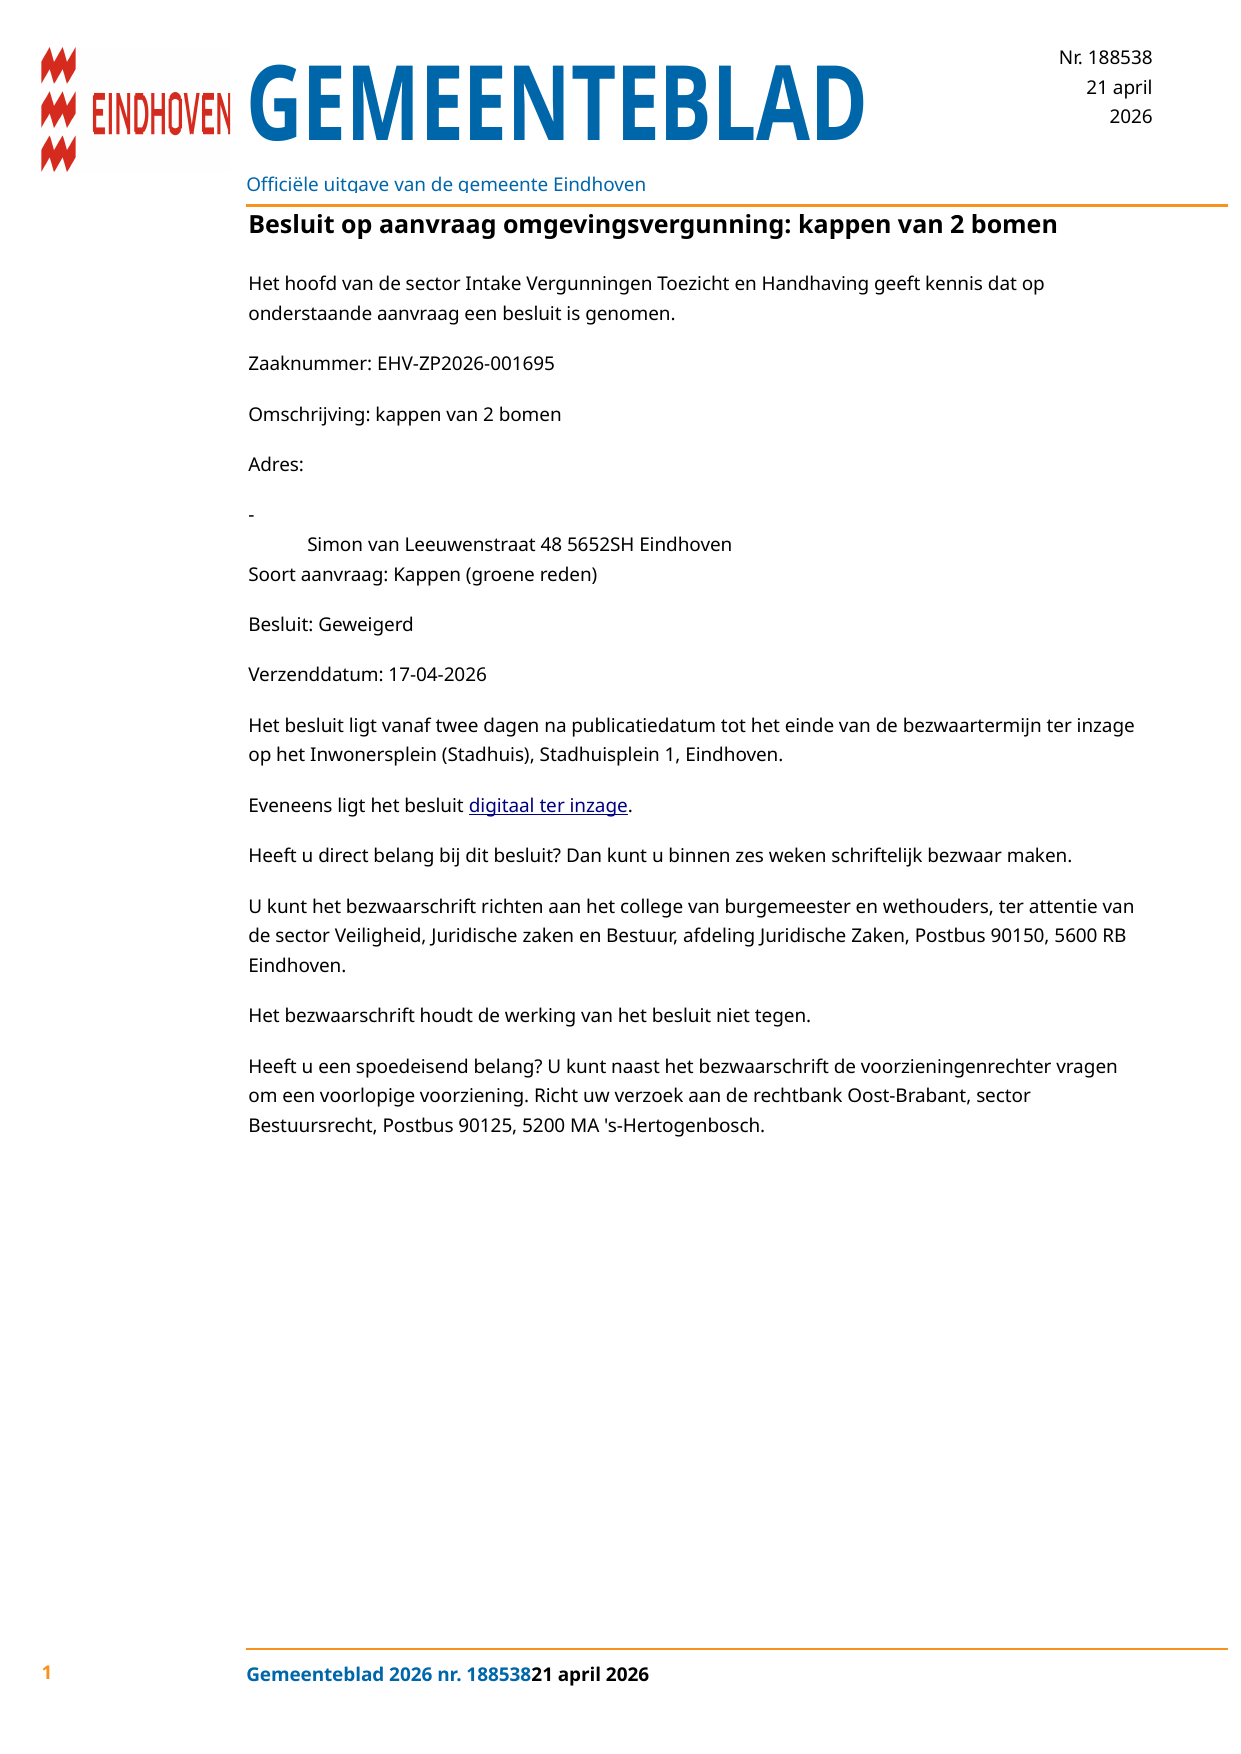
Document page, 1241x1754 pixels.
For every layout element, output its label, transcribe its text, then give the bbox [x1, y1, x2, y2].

text Heeft u direct belang bij dit besluit? Dan kunt u binnen zes weken schriftelijk bezwaar maken. [248, 842, 1152, 868]
text Omschrijving: kappen van 2 bomen [248, 401, 1152, 426]
text Het hoofd van de sector Intake Vergunningen Toezicht en Handhaving geeft kennis dat op onderstaande aanvraag een besluit is genomen. [248, 270, 1152, 326]
text Het bezwaarschrift houdt de werking van het besluit niet tegen. [248, 1002, 1152, 1028]
list Simon van Leeuwenstraat 48 5652SH Eindhoven [248, 531, 1152, 557]
text Soort aanvraag: Kappen (groene reden) [248, 561, 1152, 586]
text Besluit: Geweigerd [248, 611, 1152, 637]
text Verzenddatum: 17-04-2026 [248, 662, 1152, 687]
text Besluit op aanvraag omgevingsvergunning: kappen van 2 bomen [248, 207, 1152, 241]
text U kunt het bezwaarschrift richten aan het college van burgemeester en wethouders, ter attentie van de sector Veiligheid, Juridische zaken en Bestuur, afdeling Juridische Zaken, Postbus 90150, 5600 RB Eindhoven. [248, 893, 1152, 978]
text Heeft u een spoedeisend belang? U kunt naast het bezwaarschrift de voorzieningenrechter vragen om een voorlopige voorziening. Richt uw verzoek aan de rechtbank Oost-Brabant, sector Bestuursrecht, Postbus 90125, 5200 MA 's-Hertogenbosch. [248, 1053, 1152, 1138]
text Adres: [248, 451, 1152, 477]
text Eveneens ligt het besluit digitaal ter inzage. [248, 792, 1152, 818]
text Zaaknummer: EHV-ZP2026-001695 [248, 350, 1152, 376]
text Het besluit ligt vanaf twee dagen na publicatiedatum tot het einde van de bezwaartermijn ter inzage op het Inwonersplein (Stadhuis), Stadhuisplein 1, Eindhoven. [248, 712, 1152, 767]
picture [41, 47, 231, 172]
